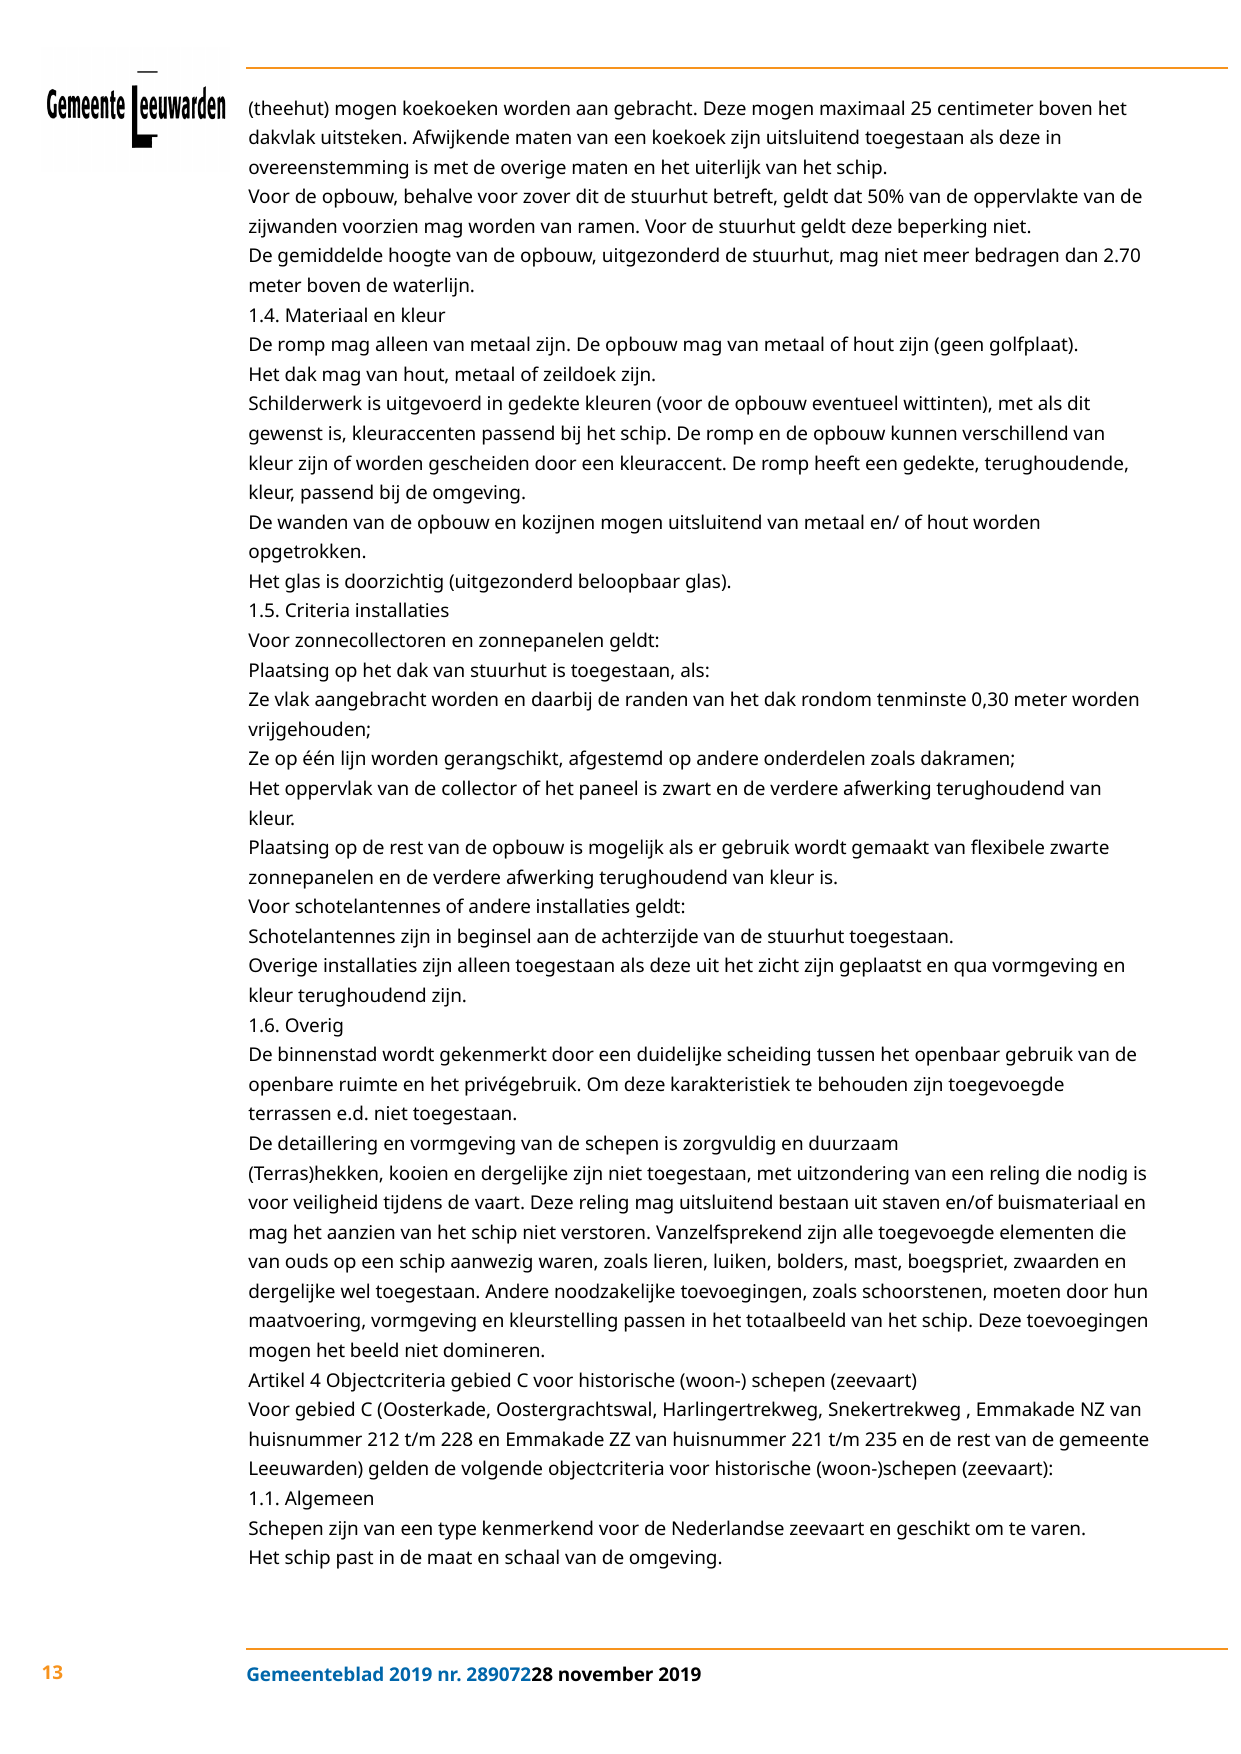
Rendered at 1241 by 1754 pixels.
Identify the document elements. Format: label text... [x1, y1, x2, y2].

text (theehut) mogen koekoeken worden aan gebracht. Deze mogen maximaal 25 centimeter boven het dakvlak uitsteken. Afwijkende maten van een koekoek zijn uitsluitend toegestaan als deze in overeenstemming is met de overige maten en het uiterlijk van het schip. [248, 95, 1152, 180]
picture [41, 47, 231, 172]
text Voor zonnecollectoren en zonnepanelen geldt: [248, 627, 1152, 653]
text Voor gebied C (Oosterkade, Oostergrachtswal, Harlingertrekweg, Snekertrekweg , Emmakade NZ van huisnummer 212 t/m 228 en Emmakade ZZ van huisnummer 221 t/m 235 en de rest van de gemeente Leeuwarden) gelden de volgende objectcriteria voor historische (woon-)schepen (zeevaart): [248, 1396, 1152, 1481]
text Plaatsing op de rest van de opbouw is mogelijk als er gebruik wordt gemaakt van flexibele zwarte zonnepanelen en de verdere afwerking terughoudend van kleur is. [248, 834, 1152, 890]
text Artikel 4 Objectcriteria gebied C voor historische (woon-) schepen (zeevaart) [248, 1367, 1152, 1393]
text (Terras)hekken, kooien en dergelijke zijn niet toegestaan, met uitzondering van een reling die nodig is voor veiligheid tijdens de vaart. Deze reling mag uitsluitend bestaan uit staven en/of buismateriaal en mag het aanzien van het schip niet verstoren. Vanzelfsprekend zijn alle toegevoegde elementen die van ouds op een schip aanwezig waren, zoals lieren, luiken, bolders, mast, boegspriet, zwaarden en dergelijke wel toegestaan. Andere noodzakelijke toevoegingen, zoals schoorstenen, moeten door hun maatvoering, vormgeving en kleurstelling passen in het totaalbeeld van het schip. Deze toevoegingen mogen het beeld niet domineren. [248, 1160, 1152, 1363]
text Ze vlak aangebracht worden en daarbij de randen van het dak rondom tenminste 0,30 meter worden vrijgehouden; [248, 686, 1152, 742]
text De detaillering en vormgeving van de schepen is zorgvuldig en duurzaam [248, 1130, 1152, 1156]
text 1.4. Materiaal en kleur [248, 302, 1152, 328]
text Schilderwerk is uitgevoerd in gedekte kleuren (voor de opbouw eventueel wittinten), met als dit gewenst is, kleuraccenten passend bij het schip. De romp en de opbouw kunnen verschillend van kleur zijn of worden gescheiden door een kleuraccent. De romp heeft een gedekte, terughoudende, kleur, passend bij de omgeving. [248, 391, 1152, 505]
text De wanden van de opbouw en kozijnen mogen uitsluitend van metaal en/ of hout worden opgetrokken. [248, 509, 1152, 564]
text De binnenstad wordt gekenmerkt door een duidelijke scheiding tussen het openbaar gebruik van de openbare ruimte en het privégebruik. Om deze karakteristiek te behouden zijn toegevoegde terrassen e.d. niet toegestaan. [248, 1041, 1152, 1126]
text Het glas is doorzichtig (uitgezonderd beloopbaar glas). [248, 568, 1152, 594]
text Het schip past in de maat en schaal van de omgeving. [248, 1544, 1152, 1570]
text Voor de opbouw, behalve voor zover dit de stuurhut betreft, geldt dat 50% van de oppervlakte van de zijwanden voorzien mag worden van ramen. Voor de stuurhut geldt deze beperking niet. [248, 183, 1152, 239]
text Overige installaties zijn alleen toegestaan als deze uit het zicht zijn geplaatst en qua vormgeving en kleur terughoudend zijn. [248, 953, 1152, 1008]
text Het dak mag van hout, metaal of zeildoek zijn. [248, 361, 1152, 387]
text Voor schotelantennes of andere installaties geldt: [248, 893, 1152, 919]
text Ze op één lijn worden gerangschikt, afgestemd op andere onderdelen zoals dakramen; [248, 746, 1152, 771]
text Schotelantennes zijn in beginsel aan de achterzijde van de stuurhut toegestaan. [248, 923, 1152, 949]
text Plaatsing op het dak van stuurhut is toegestaan, als: [248, 657, 1152, 683]
text 1.5. Criteria installaties [248, 598, 1152, 623]
text De gemiddelde hoogte van de opbouw, uitgezonderd de stuurhut, mag niet meer bedragen dan 2.70 meter boven de waterlijn. [248, 243, 1152, 298]
text 1.1. Algemeen [248, 1485, 1152, 1511]
text Het oppervlak van de collector of het paneel is zwart en de verdere afwerking terughoudend van kleur. [248, 775, 1152, 831]
text 1.6. Overig [248, 1012, 1152, 1038]
text Schepen zijn van een type kenmerkend voor de Nederlandse zeevaart en geschikt om te varen. [248, 1515, 1152, 1541]
text De romp mag alleen van metaal zijn. De opbouw mag van metaal of hout zijn (geen golfplaat). [248, 331, 1152, 357]
